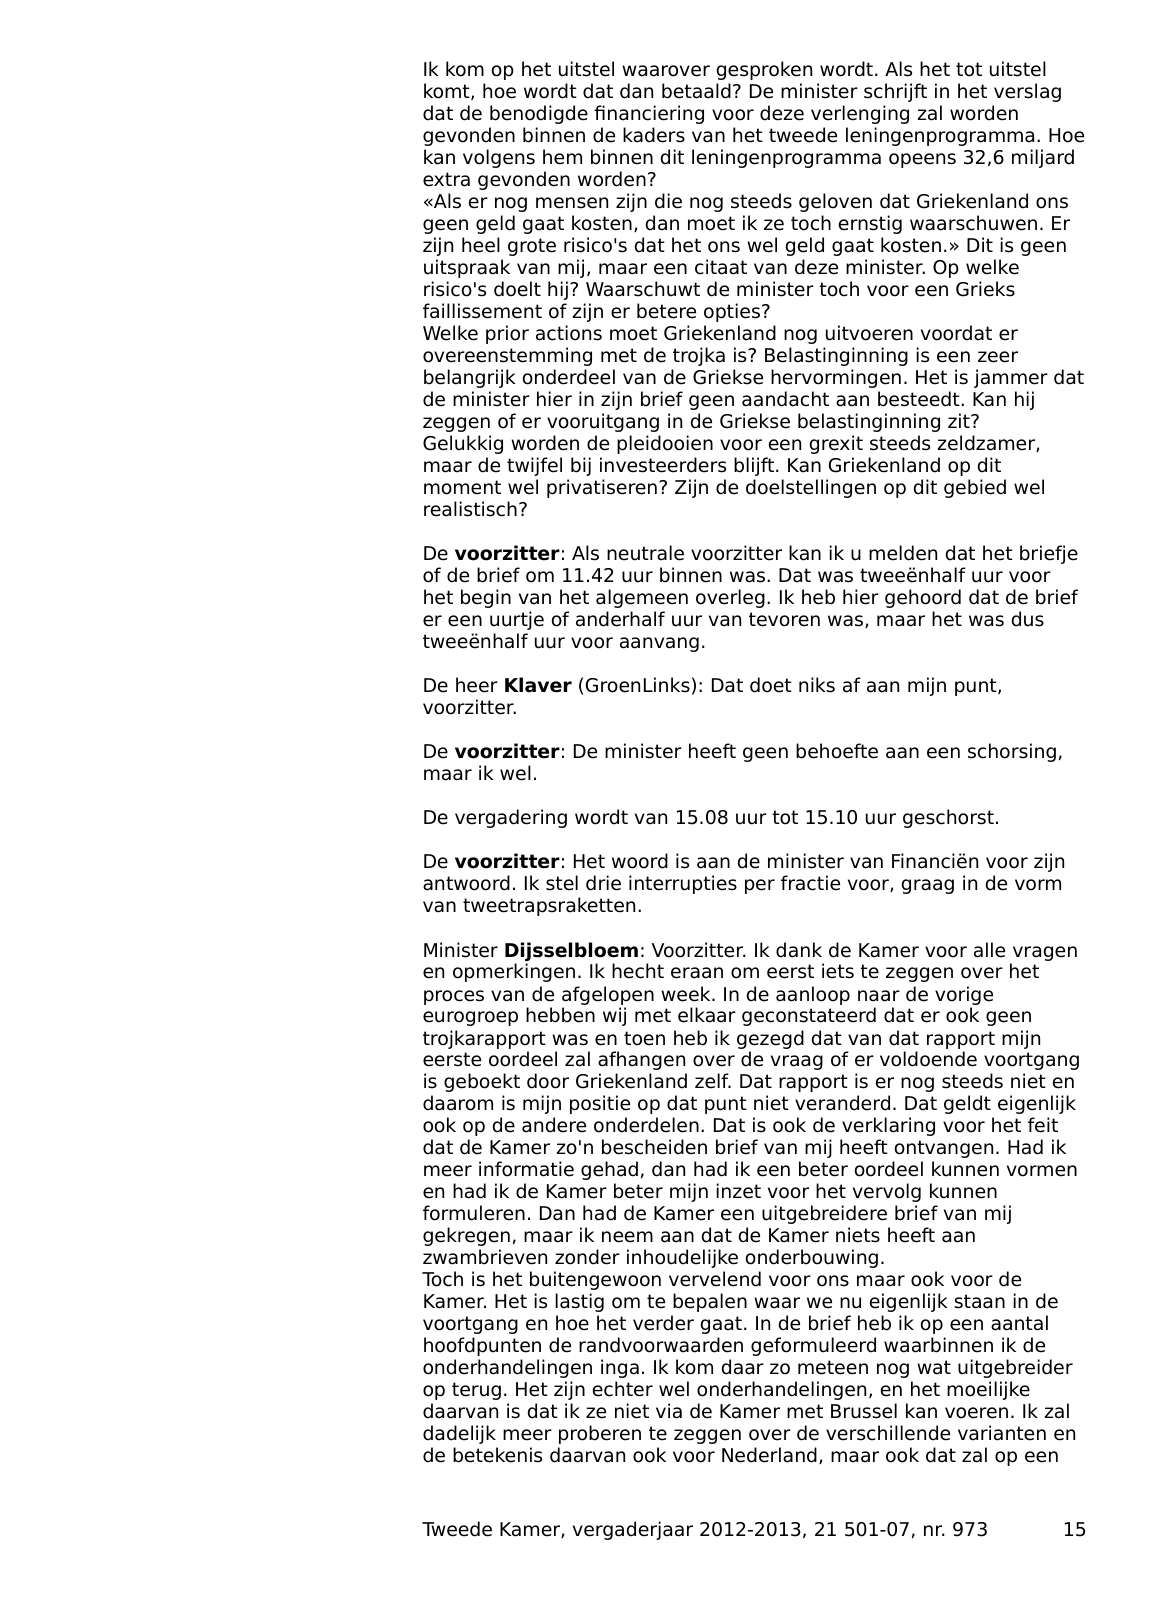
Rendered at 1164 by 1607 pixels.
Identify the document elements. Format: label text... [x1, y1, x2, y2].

text «Als er nog mensen zijn die nog steeds geloven dat Griekenland ons geen geld gaat kosten, dan moet ik ze toch ernstig waarschuwen. Er zijn heel grote risico's dat het ons wel geld gaat kosten.» Dit is geen uitspraak van mij, maar een citaat van deze minister. Op welke risico's doelt hij? Waarschuwt de minister toch voor een Grieks faillissement of zijn er betere opties? [422, 191, 1087, 323]
text Gelukkig worden de pleidooien voor een grexit steeds zeldzamer, maar de twijfel bij investeerders blijft. Kan Griekenland op dit moment wel privatiseren? Zijn de doelstellingen op dit gebied wel realistisch? [422, 433, 1087, 521]
text Welke prior actions moet Griekenland nog uitvoeren voordat er overeenstemming met de trojka is? Belastinginning is een zeer belangrijk onderdeel van de Griekse hervormingen. Het is jammer dat de minister hier in zijn brief geen aandacht aan besteedt. Kan hij zeggen of er vooruitgang in de Griekse belastinginning zit? [422, 323, 1087, 433]
text De heer Klaver (GroenLinks): Dat doet niks af aan mijn punt, voorzitter. [422, 675, 1087, 719]
text De voorzitter: Het woord is aan de minister van Financiën voor zijn antwoord. Ik stel drie interrupties per fractie voor, graag in de vorm van tweetrapsraketten. [422, 851, 1087, 917]
text De vergadering wordt van 15.08 uur tot 15.10 uur geschorst. [422, 807, 1087, 829]
text Ik kom op het uitstel waarover gesproken wordt. Als het tot uitstel komt, hoe wordt dat dan betaald? De minister schrijft in het verslag dat de benodigde financiering voor deze verlenging zal worden gevonden binnen de kaders van het tweede leningenprogramma. Hoe kan volgens hem binnen dit leningenprogramma opeens 32,6 miljard extra gevonden worden? [422, 59, 1087, 191]
text De voorzitter: Als neutrale voorzitter kan ik u melden dat het briefje of de brief om 11.42 uur binnen was. Dat was tweeënhalf uur voor het begin van het algemeen overleg. Ik heb hier gehoord dat de brief er een uurtje of anderhalf uur van tevoren was, maar het was dus tweeënhalf uur voor aanvang. [422, 543, 1087, 653]
text Minister Dijsselbloem: Voorzitter. Ik dank de Kamer voor alle vragen en opmerkingen. Ik hecht eraan om eerst iets te zeggen over het proces van de afgelopen week. In de aanloop naar de vorige eurogroep hebben wij met elkaar geconstateerd dat er ook geen trojkarapport was en toen heb ik gezegd dat van dat rapport mijn eerste oordeel zal afhangen over de vraag of er voldoende voortgang is geboekt door Griekenland zelf. Dat rapport is er nog steeds niet en daarom is mijn positie op dat punt niet veranderd. Dat geldt eigenlijk ook op de andere onderdelen. Dat is ook de verklaring voor het feit dat de Kamer zo'n bescheiden brief van mij heeft ontvangen. Had ik meer informatie gehad, dan had ik een beter oordeel kunnen vormen en had ik de Kamer beter mijn inzet voor het vervolg kunnen formuleren. Dan had de Kamer een uitgebreidere brief van mij gekregen, maar ik neem aan dat de Kamer niets heeft aan zwambrieven zonder inhoudelijke onderbouwing. [422, 939, 1087, 1269]
text Toch is het buitengewoon vervelend voor ons maar ook voor de Kamer. Het is lastig om te bepalen waar we nu eigenlijk staan in de voortgang en hoe het verder gaat. In de brief heb ik op een aantal hoofdpunten de randvoorwaarden geformuleerd waarbinnen ik de onderhandelingen inga. Ik kom daar zo meteen nog wat uitgebreider op terug. Het zijn echter wel onderhandelingen, en het moeilijke daarvan is dat ik ze niet via de Kamer met Brussel kan voeren. Ik zal dadelijk meer proberen te zeggen over de verschillende varianten en de betekenis daarvan ook voor Nederland, maar ook dat zal op een [422, 1269, 1087, 1467]
text De voorzitter: De minister heeft geen behoefte aan een schorsing, maar ik wel. [422, 741, 1087, 785]
